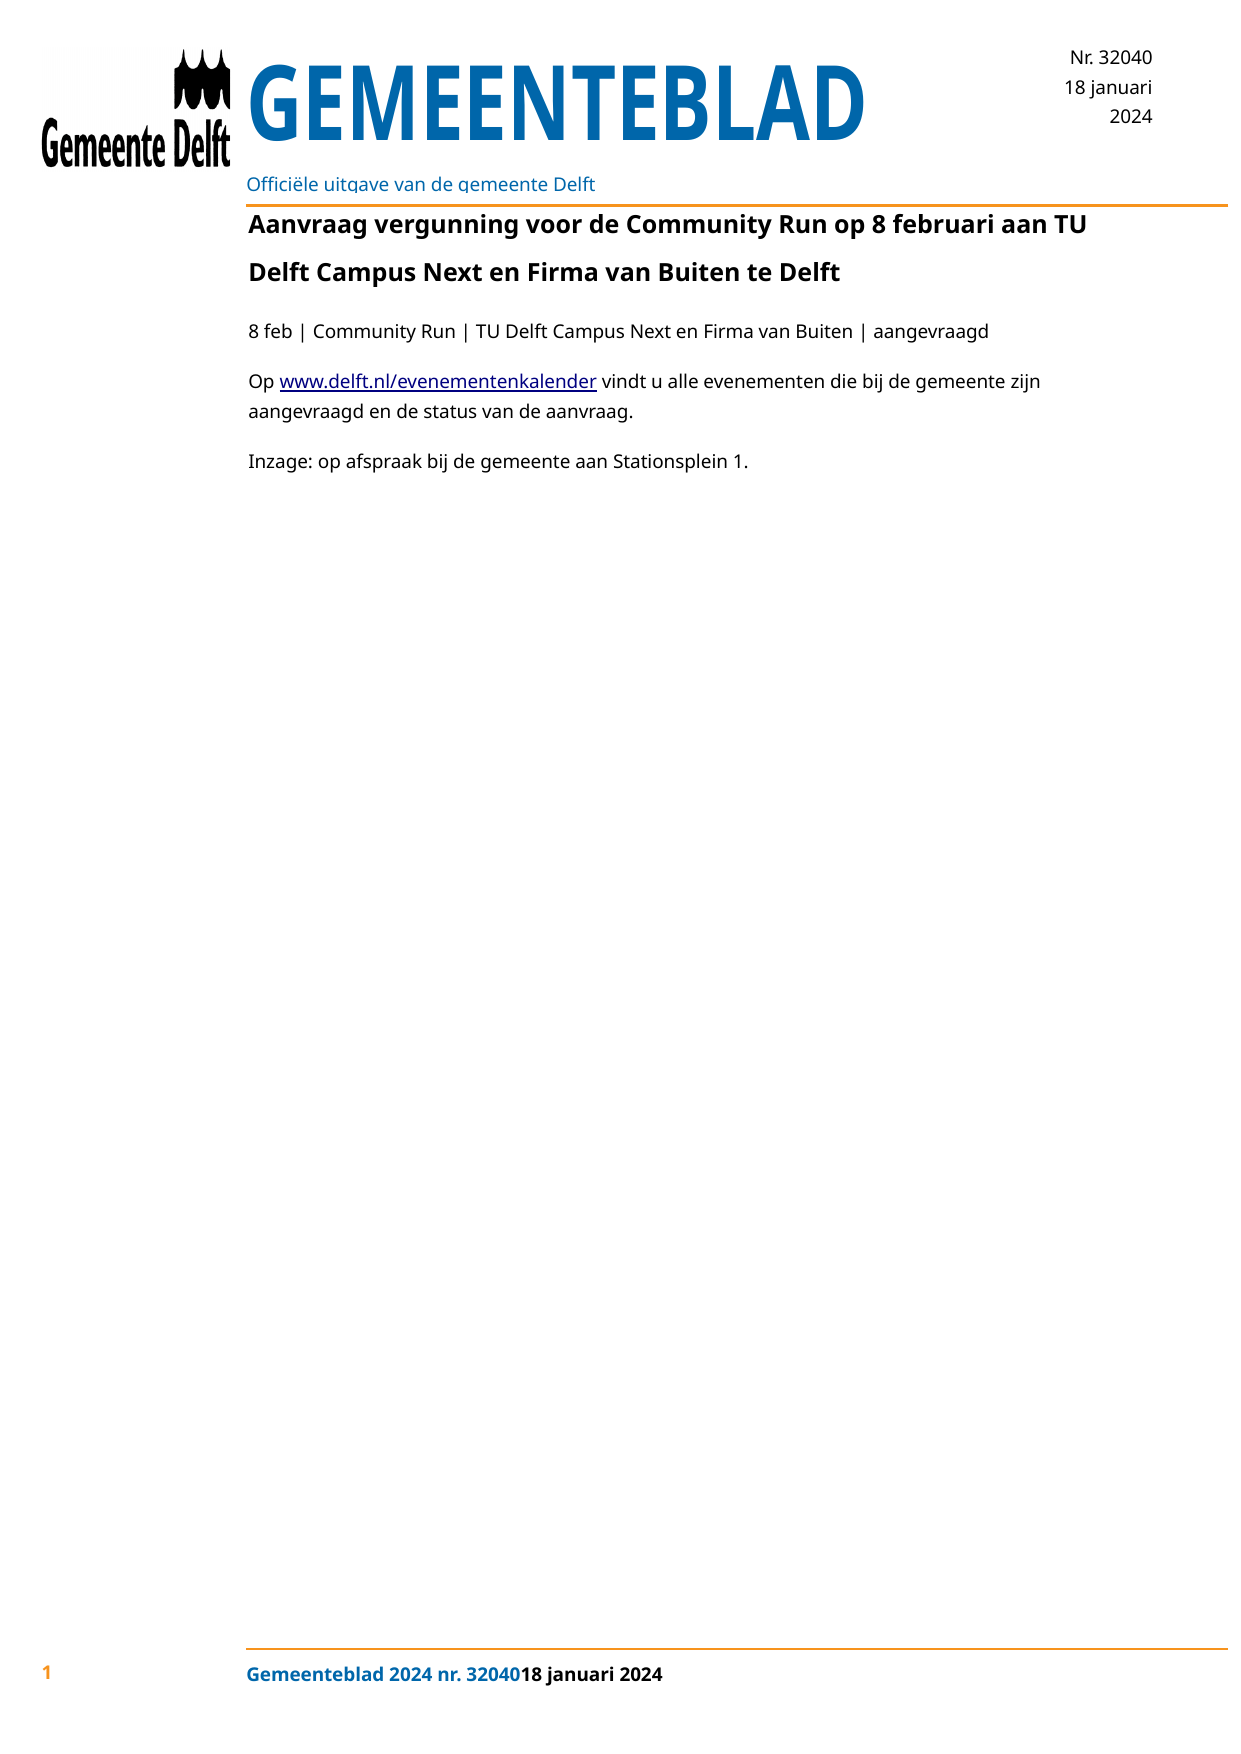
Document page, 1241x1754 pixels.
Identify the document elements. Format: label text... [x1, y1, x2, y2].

text Op www.delft.nl/evenementenkalender vindt u alle evenementen die bij de gemeente zijn aangevraagd en de status van de aanvraag. [248, 368, 1152, 424]
text 8 feb | Community Run | TU Delft Campus Next en Firma van Buiten | aangevraagd [248, 318, 1152, 344]
picture [41, 47, 231, 172]
text Inzage: op afspraak bij de gemeente aan Stationsplein 1. [248, 448, 1152, 474]
text Aanvraag vergunning voor de Community Run op 8 februari aan TU Delft Campus Next en Firma van Buiten te Delft [248, 207, 1152, 288]
